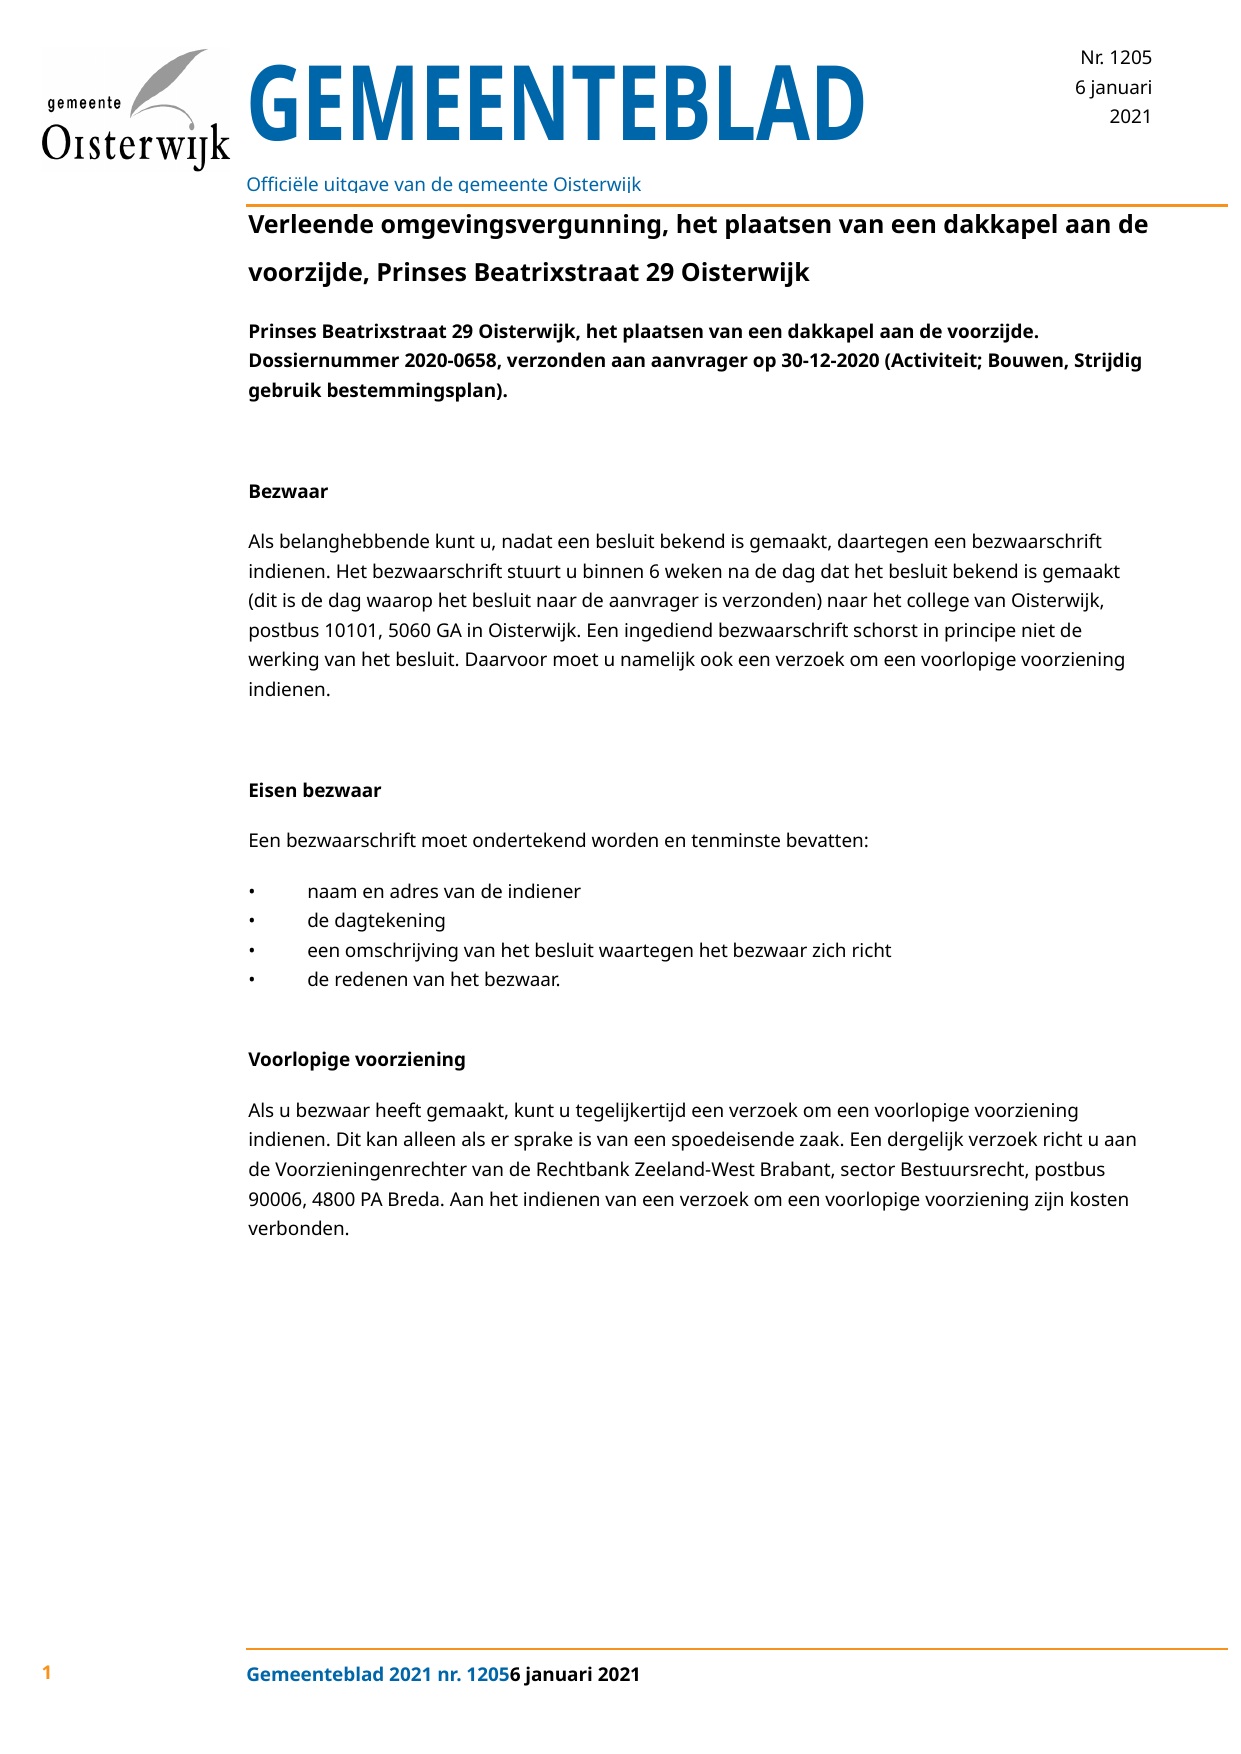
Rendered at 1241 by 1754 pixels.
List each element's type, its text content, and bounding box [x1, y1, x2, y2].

text Als u bezwaar heeft gemaakt, kunt u tegelijkertijd een verzoek om een voorlopige voorziening indienen. Dit kan alleen als er sprake is van een spoedeisende zaak. Een dergelijk verzoek richt u aan de Voorzieningenrechter van de Rechtbank Zeeland-West Brabant, sector Bestuursrecht, postbus 90006, 4800 PA Breda. Aan het indienen van een verzoek om een voorlopige voorziening zijn kosten verbonden. [248, 1097, 1152, 1241]
list een omschrijving van het besluit waartegen het bezwaar zich richt [248, 937, 1152, 963]
list naam en adres van de indiener [248, 878, 1152, 904]
text Een bezwaarschrift moet ondertekend worden en tenminste bevatten: [248, 827, 1152, 853]
text Prinses Beatrixstraat 29 Oisterwijk, het plaatsen van een dakkapel aan de voorzijde. Dossiernummer 2020-0658, verzonden aan aanvrager op 30-12-2020 (Activiteit; Bouwen, Strijdig gebruik bestemmingsplan). [248, 318, 1152, 403]
list de redenen van het bezwaar. [248, 967, 1152, 992]
list de dagtekening [248, 907, 1152, 933]
text Voorlopige voorziening [248, 1047, 1152, 1072]
text Eisen bezwaar [248, 777, 1152, 803]
text Verleende omgevingsvergunning, het plaatsen van een dakkapel aan de voorzijde, Prinses Beatrixstraat 29 Oisterwijk [248, 207, 1152, 288]
text Bezwaar [248, 478, 1152, 504]
picture [41, 47, 231, 172]
text Als belanghebbende kunt u, nadat een besluit bekend is gemaakt, daartegen een bezwaarschrift indienen. Het bezwaarschrift stuurt u binnen 6 weken na de dag dat het besluit bekend is gemaakt (dit is de dag waarop het besluit naar de aanvrager is verzonden) naar het college van Oisterwijk, postbus 10101, 5060 GA in Oisterwijk. Een ingediend bezwaarschrift schorst in principe niet de werking van het besluit. Daarvoor moet u namelijk ook een verzoek om een voorlopige voorziening indienen. [248, 528, 1152, 702]
